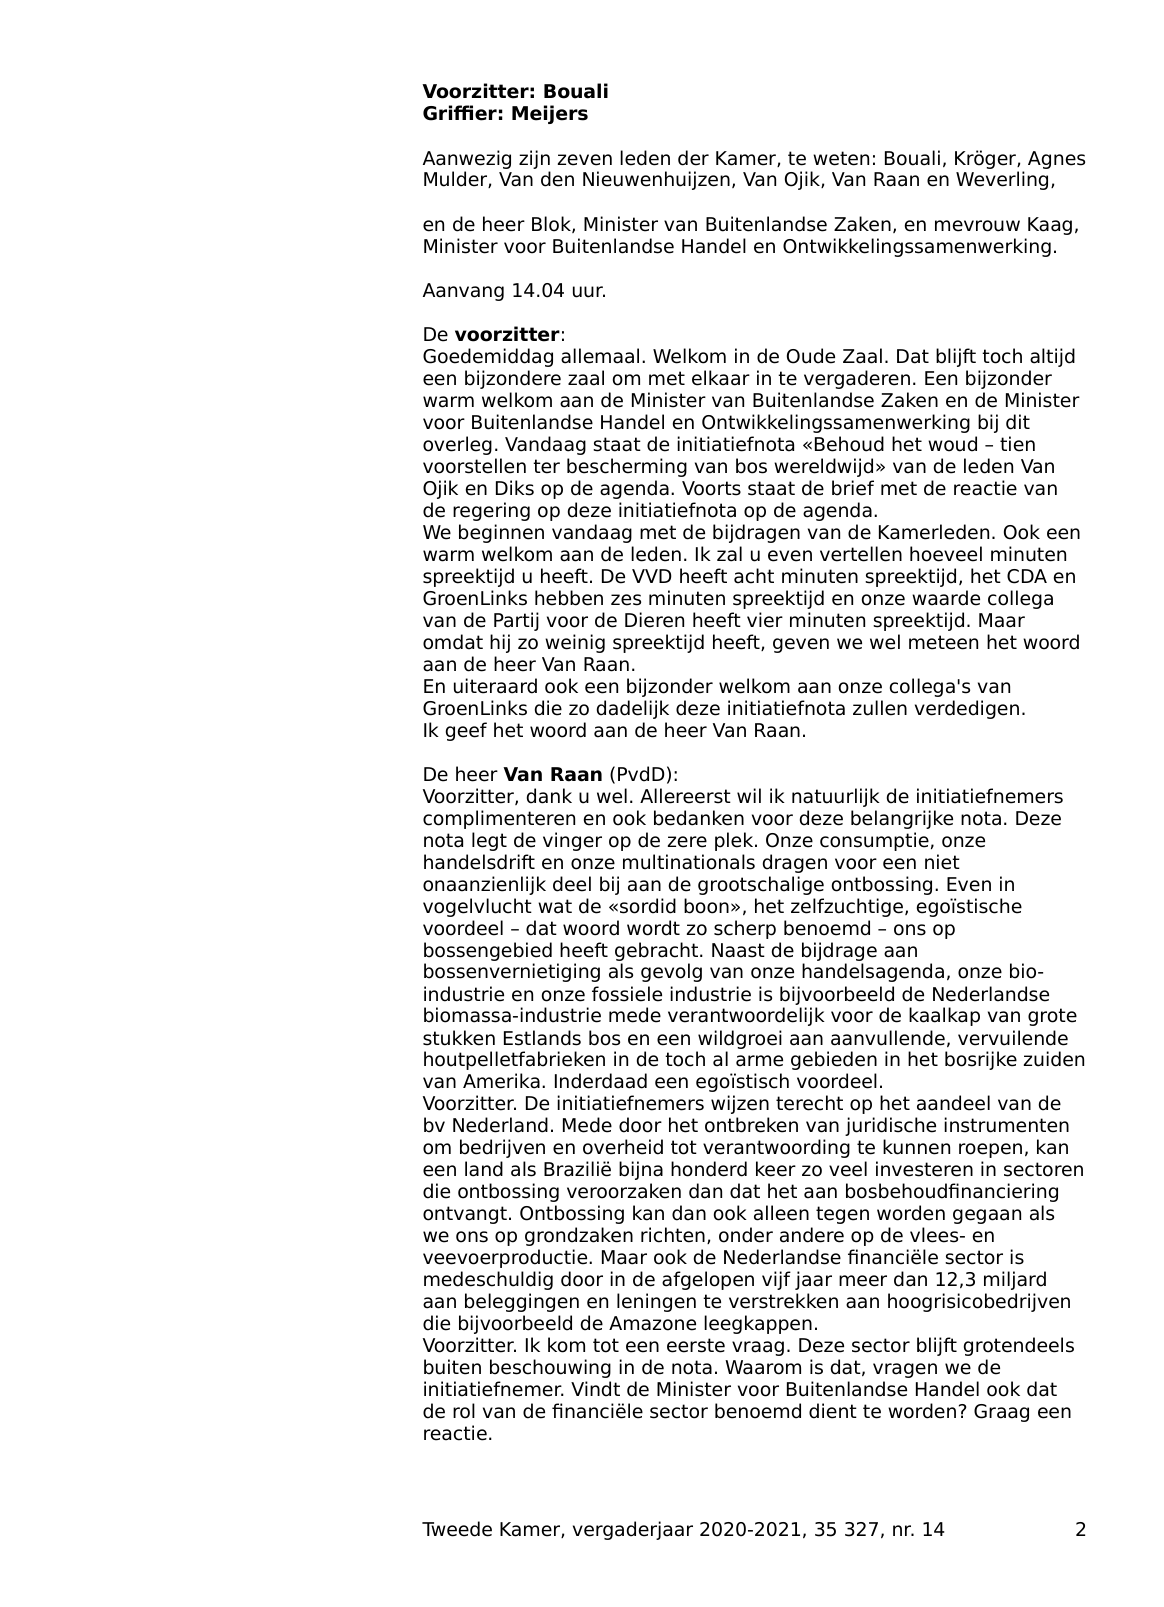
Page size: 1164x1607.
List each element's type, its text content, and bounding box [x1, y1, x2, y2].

text Aanwezig zijn zeven leden der Kamer, te weten: Bouali, Kröger, Agnes Mulder, Van den Nieuwenhuijzen, Van Ojik, Van Raan en Weverling, [422, 147, 1087, 191]
text Goedemiddag allemaal. Welkom in de Oude Zaal. Dat blijft toch altijd een bijzondere zaal om met elkaar in te vergaderen. Een bijzonder warm welkom aan de Minister van Buitenlandse Zaken en de Minister voor Buitenlandse Handel en Ontwikkelingssamenwerking bij dit overleg. Vandaag staat de initiatiefnota «Behoud het woud – tien voorstellen ter bescherming van bos wereldwijd» van de leden Van Ojik en Diks op de agenda. Voorts staat de brief met de reactie van de regering op deze initiatiefnota op de agenda. [422, 346, 1087, 522]
text Voorzitter. Ik kom tot een eerste vraag. Deze sector blijft grotendeels buiten beschouwing in de nota. Waarom is dat, vragen we de initiatiefnemer. Vindt de Minister voor Buitenlandse Handel ook dat de rol van de financiële sector benoemd dient te worden? Graag een reactie. [422, 1335, 1087, 1445]
text De voorzitter: [422, 324, 1087, 346]
text De heer Van Raan (PvdD): [422, 764, 1087, 786]
text Griffier: Meijers [422, 103, 1087, 125]
text Aanvang 14.04 uur. [422, 280, 1087, 302]
text We beginnen vandaag met de bijdragen van de Kamerleden. Ook een warm welkom aan de leden. Ik zal u even vertellen hoeveel minuten spreektijd u heeft. De VVD heeft acht minuten spreektijd, het CDA en GroenLinks hebben zes minuten spreektijd en onze waarde collega van de Partij voor de Dieren heeft vier minuten spreektijd. Maar omdat hij zo weinig spreektijd heeft, geven we wel meteen het woord aan de heer Van Raan. [422, 522, 1087, 676]
text Voorzitter. De initiatiefnemers wijzen terecht op het aandeel van de bv Nederland. Mede door het ontbreken van juridische instrumenten om bedrijven en overheid tot verantwoording te kunnen roepen, kan een land als Brazilië bijna honderd keer zo veel investeren in sectoren die ontbossing veroorzaken dan dat het aan bosbehoudfinanciering ontvangt. Ontbossing kan dan ook alleen tegen worden gegaan als we ons op grondzaken richten, onder andere op de vlees- en veevoerproductie. Maar ook de Nederlandse financiële sector is medeschuldig door in de afgelopen vijf jaar meer dan 12,3 miljard aan beleggingen en leningen te verstrekken aan hoogrisicobedrijven die bijvoorbeeld de Amazone leegkappen. [422, 1093, 1087, 1335]
text Voorzitter: Bouali [422, 81, 1087, 103]
text Ik geef het woord aan de heer Van Raan. [422, 719, 1087, 741]
text En uiteraard ook een bijzonder welkom aan onze collega's van GroenLinks die zo dadelijk deze initiatiefnota zullen verdedigen. [422, 676, 1087, 719]
text en de heer Blok, Minister van Buitenlandse Zaken, en mevrouw Kaag, Minister voor Buitenlandse Handel en Ontwikkelingssamenwerking. [422, 213, 1087, 257]
text Voorzitter, dank u wel. Allereerst wil ik natuurlijk de initiatiefnemers complimenteren en ook bedanken voor deze belangrijke nota. Deze nota legt de vinger op de zere plek. Onze consumptie, onze handelsdrift en onze multinationals dragen voor een niet onaanzienlijk deel bij aan de grootschalige ontbossing. Even in vogelvlucht wat de «sordid boon», het zelfzuchtige, egoïstische voordeel – dat woord wordt zo scherp benoemd – ons op bossengebied heeft gebracht. Naast de bijdrage aan bossenvernietiging als gevolg van onze handelsagenda, onze bio-industrie en onze fossiele industrie is bijvoorbeeld de Nederlandse biomassa-industrie mede verantwoordelijk voor de kaalkap van grote stukken Estlands bos en een wildgroei aan aanvullende, vervuilende houtpelletfabrieken in de toch al arme gebieden in het bosrijke zuiden van Amerika. Inderdaad een egoïstisch voordeel. [422, 786, 1087, 1093]
